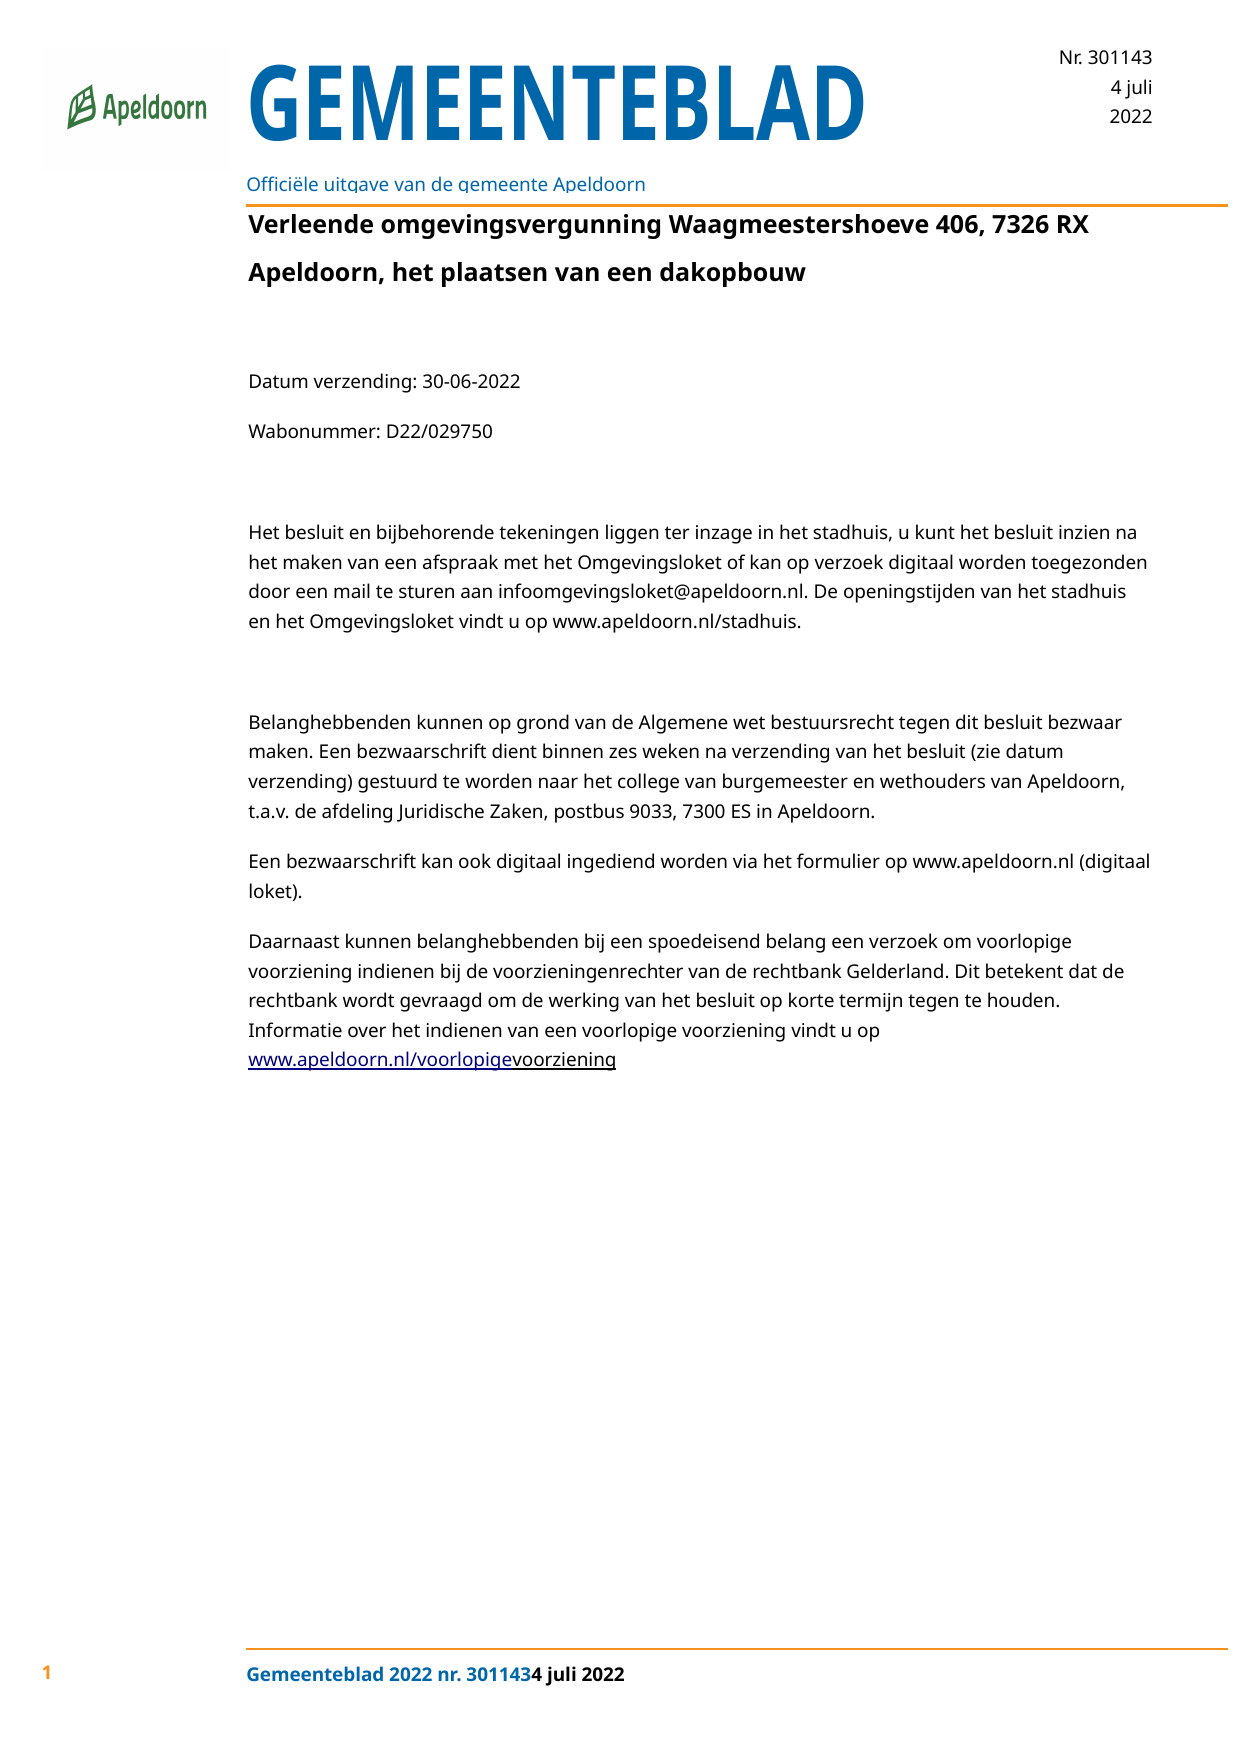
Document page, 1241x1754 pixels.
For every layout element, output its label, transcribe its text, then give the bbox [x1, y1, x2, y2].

text Datum verzending: 30-06-2022 [248, 368, 1152, 394]
text Het besluit en bijbehorende tekeningen liggen ter inzage in het stadhuis, u kunt het besluit inzien na het maken van een afspraak met het Omgevingsloket of kan op verzoek digitaal worden toegezonden door een mail te sturen aan infoomgevingsloket@apeldoorn.nl. De openingstijden van het stadhuis en het Omgevingsloket vindt u op www.apeldoorn.nl/stadhuis. [248, 519, 1152, 634]
text Verleende omgevingsvergunning Waagmeestershoeve 406, 7326 RX Apeldoorn, het plaatsen van een dakopbouw [248, 207, 1152, 288]
picture [41, 47, 231, 172]
text Een bezwaarschrift kan ook digitaal ingediend worden via het formulier op www.apeldoorn.nl (digitaal loket). [248, 848, 1152, 904]
text Wabonummer: D22/029750 [248, 419, 1152, 444]
text Belanghebbenden kunnen op grond van de Algemene wet bestuursrecht tegen dit besluit bezwaar maken. Een bezwaarschrift dient binnen zes weken na verzending van het besluit (zie datum verzending) gestuurd te worden naar het college van burgemeester en wethouders van Apeldoorn, t.a.v. de afdeling Juridische Zaken, postbus 9033, 7300 ES in Apeldoorn. [248, 709, 1152, 824]
text Daarnaast kunnen belanghebbenden bij een spoedeisend belang een verzoek om voorlopige voorziening indienen bij de voorzieningenrechter van de rechtbank Gelderland. Dit betekent dat de rechtbank wordt gevraagd om de werking van het besluit op korte termijn tegen te houden. Informatie over het indienen van een voorlopige voorziening vindt u op www.apeldoorn.nl/voorlopigevoorziening [248, 928, 1152, 1072]
